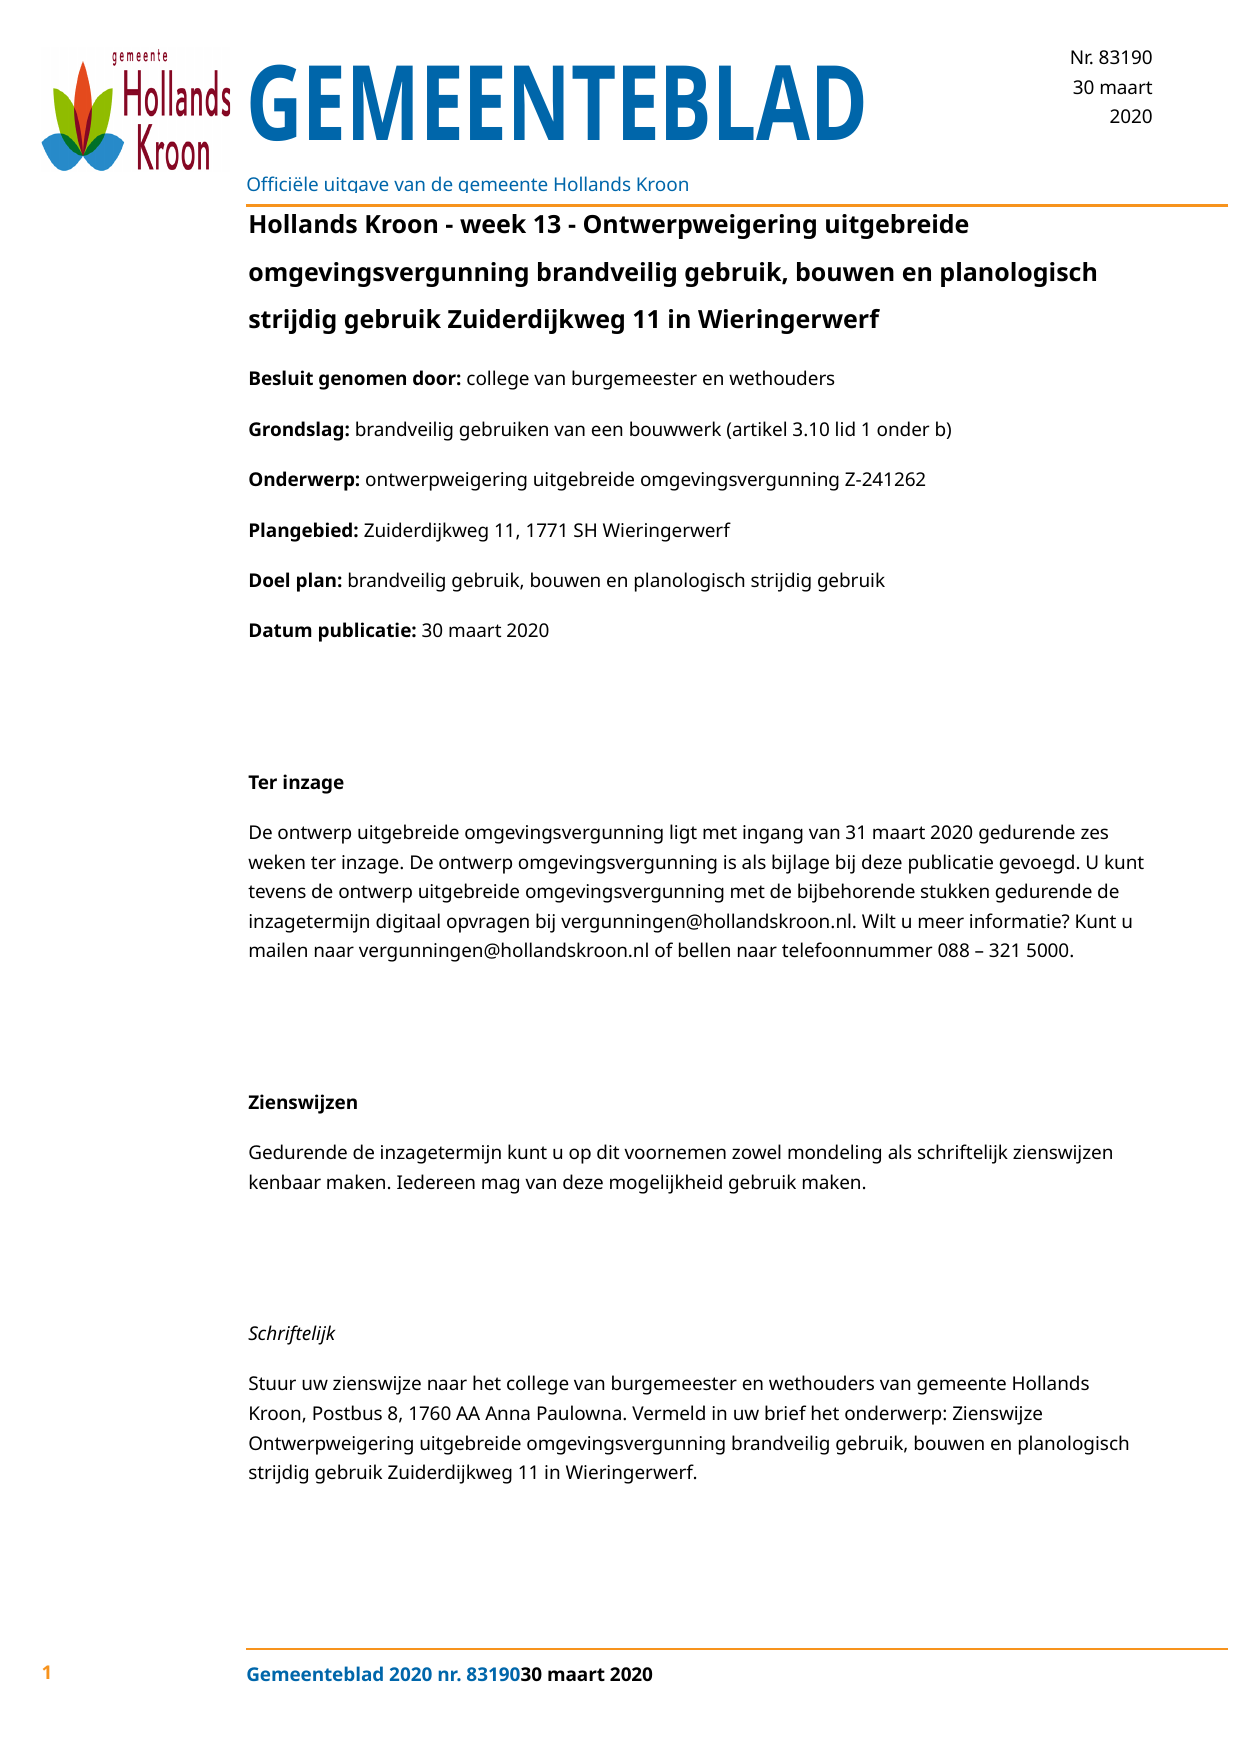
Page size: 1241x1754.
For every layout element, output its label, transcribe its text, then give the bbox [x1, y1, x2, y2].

text Datum publicatie: 30 maart 2020 [248, 618, 1152, 643]
text Onderwerp: ontwerpweigering uitgebreide omgevingsvergunning Z-241262 [248, 466, 1152, 492]
text Plangebied: Zuiderdijkweg 11, 1771 SH Wieringerwerf [248, 517, 1152, 542]
text Besluit genomen door: college van burgemeester en wethouders [248, 366, 1152, 391]
text Schriftelijk [248, 1320, 1152, 1346]
text Stuur uw zienswijze naar het college van burgemeester en wethouders van gemeente Hollands Kroon, Postbus 8, 1760 AA Anna Paulowna. Vermeld in uw brief het onderwerp: Zienswijze Ontwerpweigering uitgebreide omgevingsvergunning brandveilig gebruik, bouwen en planologisch strijdig gebruik Zuiderdijkweg 11 in Wieringerwerf. [248, 1371, 1152, 1485]
text Gedurende de inzagetermijn kunt u op dit voornemen zowel mondeling als schriftelijk zienswijzen kenbaar maken. Iedereen mag van deze mogelijkheid gebruik maken. [248, 1139, 1152, 1194]
text Doel plan: brandveilig gebruik, bouwen en planologisch strijdig gebruik [248, 567, 1152, 593]
picture [41, 47, 231, 172]
text Hollands Kroon - week 13 - Ontwerpweigering uitgebreide omgevingsvergunning brandveilig gebruik, bouwen en planologisch strijdig gebruik Zuiderdijkweg 11 in Wieringerwerf [248, 207, 1152, 336]
text De ontwerp uitgebreide omgevingsvergunning ligt met ingang van 31 maart 2020 gedurende zes weken ter inzage. De ontwerp omgevingsvergunning is als bijlage bij deze publicatie gevoegd. U kunt tevens de ontwerp uitgebreide omgevingsvergunning met de bijbehorende stukken gedurende de inzagetermijn digitaal opvragen bij vergunningen@hollandskroon.nl. Wilt u meer informatie? Kunt u mailen naar vergunningen@hollandskroon.nl of bellen naar telefoonnummer 088 – 321 5000. [248, 819, 1152, 963]
text Grondslag: brandveilig gebruiken van een bouwwerk (artikel 3.10 lid 1 onder b) [248, 416, 1152, 442]
text Zienswijzen [248, 1089, 1152, 1114]
text Ter inzage [248, 769, 1152, 794]
